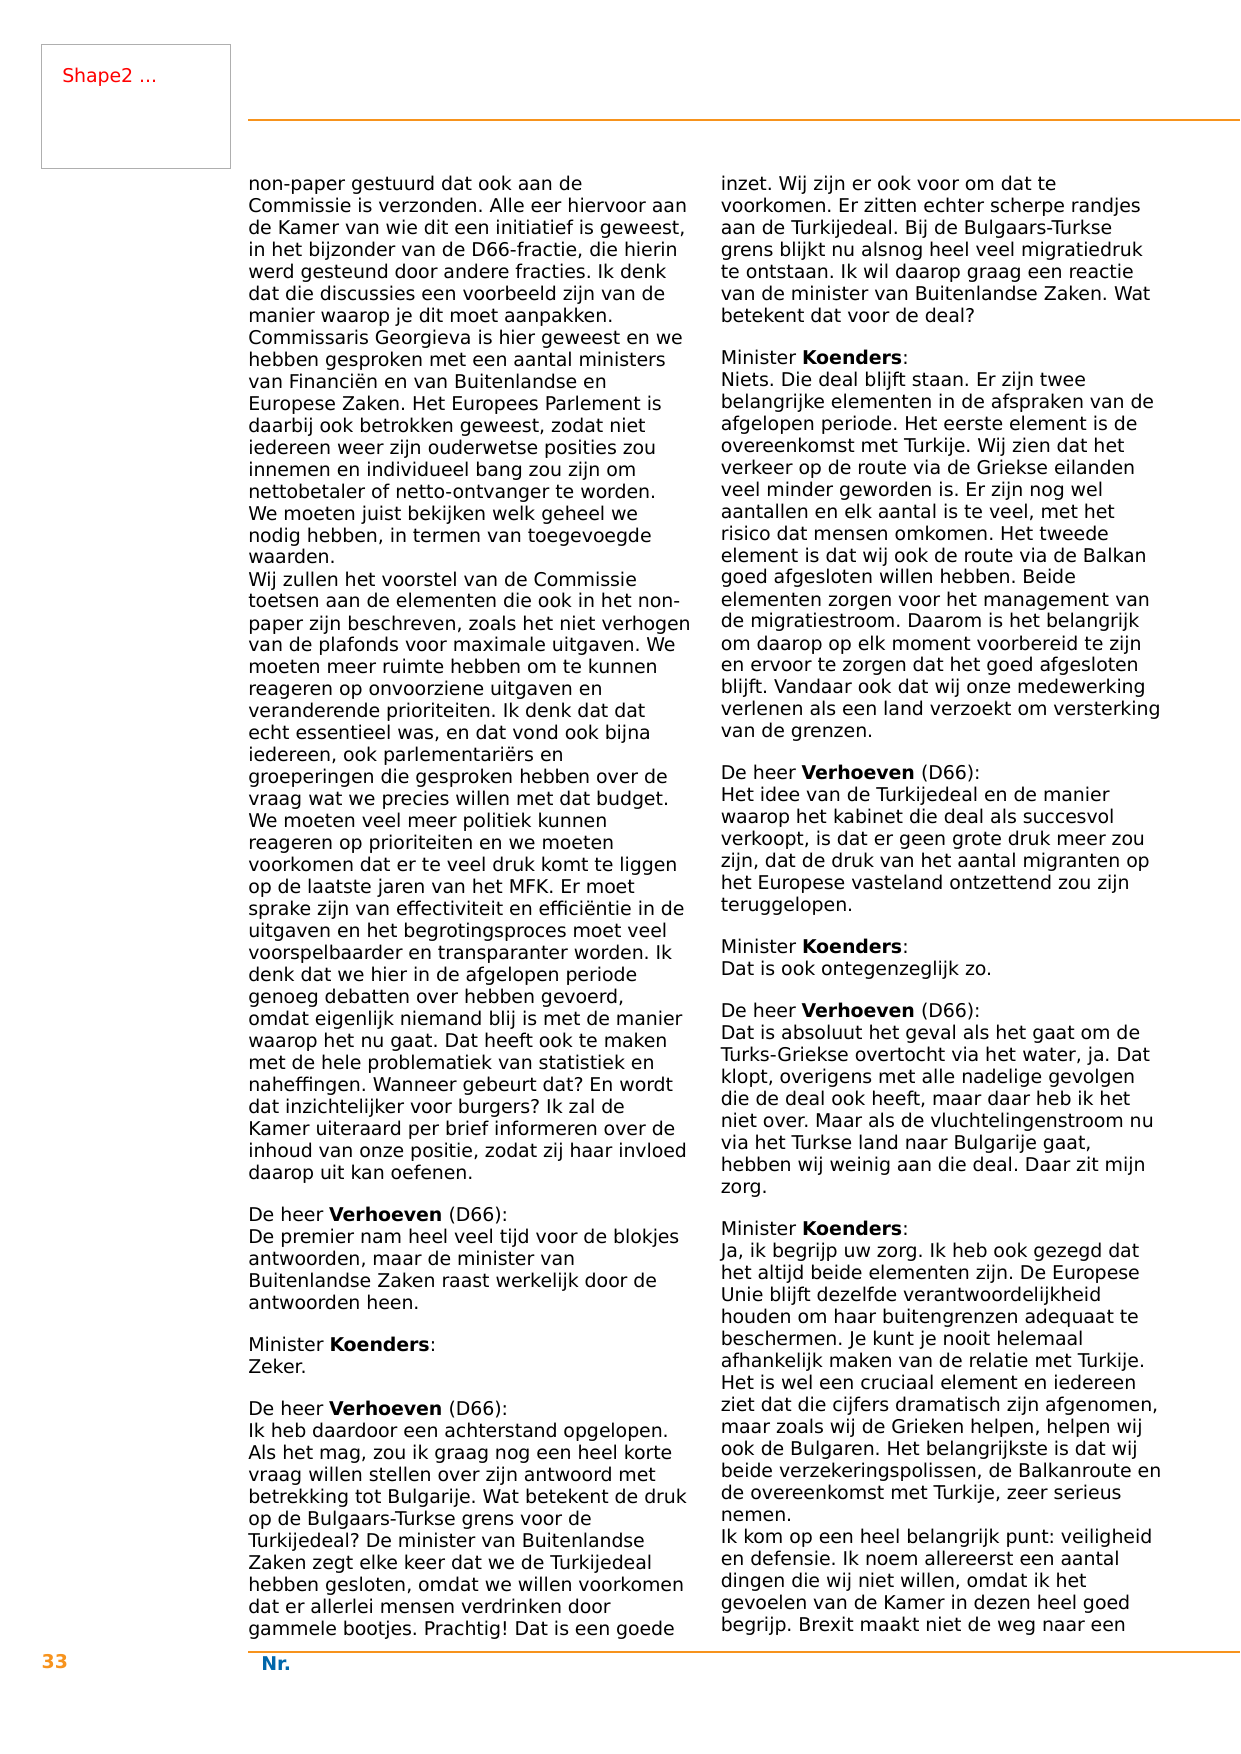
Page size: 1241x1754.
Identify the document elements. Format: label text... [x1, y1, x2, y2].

text Minister Koenders: [721, 936, 1163, 958]
text Minister Koenders: [248, 1334, 691, 1356]
text Ik kom op een heel belangrijk punt: veiligheid en defensie. Ik noem allereerst een aantal dingen die wij niet willen, omdat ik het gevoelen van de Kamer in dezen heel goed begrijp. Brexit maakt niet de weg naar een [721, 1526, 1163, 1636]
text Zeker. [248, 1356, 691, 1378]
text De premier nam heel veel tijd voor de blokjes antwoorden, maar de minister van Buitenlandse Zaken raast werkelijk door de antwoorden heen. [248, 1226, 691, 1314]
text De heer Verhoeven (D66): [248, 1398, 691, 1420]
text Ja, ik begrijp uw zorg. Ik heb ook gezegd dat het altijd beide elementen zijn. De Europese Unie blijft dezelfde verantwoordelijkheid houden om haar buitengrenzen adequaat te beschermen. Je kunt je nooit helemaal afhankelijk maken van de relatie met Turkije. Het is wel een cruciaal element en iedereen ziet dat die cijfers dramatisch zijn afgenomen, maar zoals wij de Grieken helpen, helpen wij ook de Bulgaren. Het belangrijkste is dat wij beide verzekeringspolissen, de Balkanroute en de overeenkomst met Turkije, zeer serieus nemen. [721, 1240, 1163, 1526]
text Dat is absoluut het geval als het gaat om de Turks-Griekse overtocht via het water, ja. Dat klopt, overigens met alle nadelige gevolgen die de deal ook heeft, maar daar heb ik het niet over. Maar als de vluchtelingenstroom nu via het Turkse land naar Bulgarije gaat, hebben wij weinig aan die deal. Daar zit mijn zorg. [721, 1022, 1163, 1198]
text Minister Koenders: [721, 1218, 1163, 1240]
text Ik heb daardoor een achterstand opgelopen. Als het mag, zou ik graag nog een heel korte vraag willen stellen over zijn antwoord met betrekking tot Bulgarije. Wat betekent de druk op de Bulgaars-Turkse grens voor de Turkijedeal? De minister van Buitenlandse Zaken zegt elke keer dat we de Turkijedeal hebben gesloten, omdat we willen voorkomen dat er allerlei mensen verdrinken door gammele bootjes. Prachtig! Dat is een goede [248, 1420, 691, 1639]
text Het idee van de Turkijedeal en de manier waarop het kabinet die deal als succesvol verkoopt, is dat er geen grote druk meer zou zijn, dat de druk van het aantal migranten op het Europese vasteland ontzettend zou zijn teruggelopen. [721, 784, 1163, 916]
text Wij zullen het voorstel van de Commissie toetsen aan de elementen die ook in het non-paper zijn beschreven, zoals het niet verhogen van de plafonds voor maximale uitgaven. We moeten meer ruimte hebben om te kunnen reageren op onvoorziene uitgaven en veranderende prioriteiten. Ik denk dat dat echt essentieel was, en dat vond ook bijna iedereen, ook parlementariërs en groeperingen die gesproken hebben over de vraag wat we precies willen met dat budget. We moeten veel meer politiek kunnen reageren op prioriteiten en we moeten voorkomen dat er te veel druk komt te liggen op de laatste jaren van het MFK. Er moet sprake zijn van effectiviteit en efficiëntie in de uitgaven en het begrotingsproces moet veel voorspelbaarder en transparanter worden. Ik denk dat we hier in de afgelopen periode genoeg debatten over hebben gevoerd, omdat eigenlijk niemand blij is met de manier waarop het nu gaat. Dat heeft ook te maken met de hele problematiek van statistiek en naheffingen. Wanneer gebeurt dat? En wordt dat inzichtelijker voor burgers? Ik zal de Kamer uiteraard per brief informeren over de inhoud van onze positie, zodat zij haar invloed daarop uit kan oefenen. [248, 568, 691, 1184]
text Dat is ook ontegenzeglijk zo. [721, 958, 1163, 980]
text inzet. Wij zijn er ook voor om dat te voorkomen. Er zitten echter scherpe randjes aan de Turkijedeal. Bij de Bulgaars-Turkse grens blijkt nu alsnog heel veel migratiedruk te ontstaan. Ik wil daarop graag een reactie van de minister van Buitenlandse Zaken. Wat betekent dat voor de deal? [721, 173, 1163, 327]
text Minister Koenders: [721, 347, 1163, 369]
text Niets. Die deal blijft staan. Er zijn twee belangrijke elementen in de afspraken van de afgelopen periode. Het eerste element is de overeenkomst met Turkije. Wij zien dat het verkeer op de route via de Griekse eilanden veel minder geworden is. Er zijn nog wel aantallen en elk aantal is te veel, met het risico dat mensen omkomen. Het tweede element is dat wij ook de route via de Balkan goed afgesloten willen hebben. Beide elementen zorgen voor het management van de migratiestroom. Daarom is het belangrijk om daarop op elk moment voorbereid te zijn en ervoor te zorgen dat het goed afgesloten blijft. Vandaar ook dat wij onze medewerking verlenen als een land verzoekt om versterking van de grenzen. [721, 369, 1163, 742]
text De heer Verhoeven (D66): [721, 1000, 1163, 1022]
text non-paper gestuurd dat ook aan de Commissie is verzonden. Alle eer hiervoor aan de Kamer van wie dit een initiatief is geweest, in het bijzonder van de D66-fractie, die hierin werd gesteund door andere fracties. Ik denk dat die discussies een voorbeeld zijn van de manier waarop je dit moet aanpakken. Commissaris Georgieva is hier geweest en we hebben gesproken met een aantal ministers van Financiën en van Buitenlandse en Europese Zaken. Het Europees Parlement is daarbij ook betrokken geweest, zodat niet iedereen weer zijn ouderwetse posities zou innemen en individueel bang zou zijn om nettobetaler of netto-ontvanger te worden. We moeten juist bekijken welk geheel we nodig hebben, in termen van toegevoegde waarden. [248, 173, 691, 568]
text De heer Verhoeven (D66): [248, 1204, 691, 1226]
text De heer Verhoeven (D66): [721, 762, 1163, 784]
